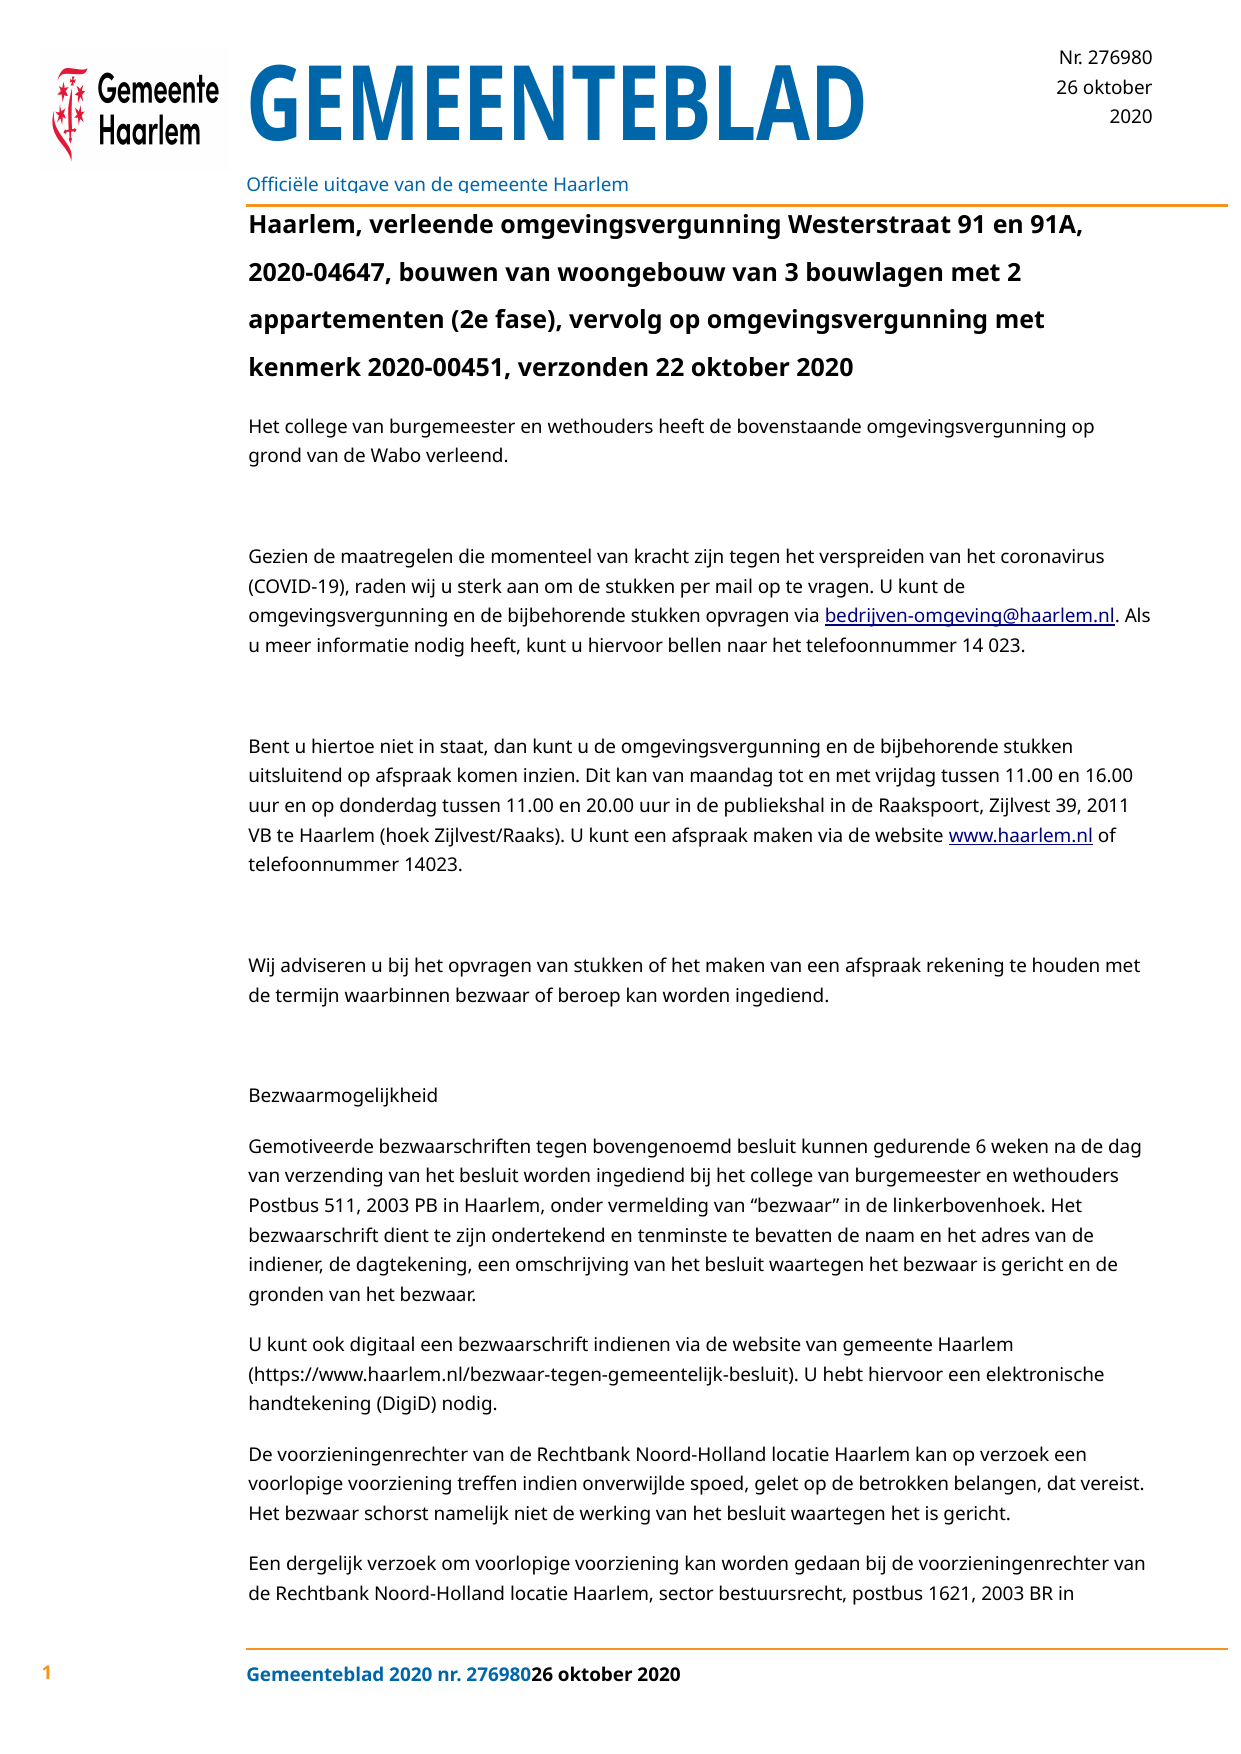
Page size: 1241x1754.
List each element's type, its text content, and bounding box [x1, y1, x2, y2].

text Bent u hiertoe niet in staat, dan kunt u de omgevingsvergunning en de bijbehorende stukken uitsluitend op afspraak komen inzien. Dit kan van maandag tot en met vrijdag tussen 11.00 en 16.00 uur en op donderdag tussen 11.00 en 20.00 uur in de publiekshal in de Raakspoort, Zijlvest 39, 2011 VB te Haarlem (hoek Zijlvest/Raaks). U kunt een afspraak maken via de website www.haarlem.nl of telefoonnummer 14023. [248, 733, 1152, 877]
text Haarlem, verleende omgevingsvergunning Westerstraat 91 en 91A, 2020-04647, bouwen van woongebouw van 3 bouwlagen met 2 appartementen (2e fase), vervolg op omgevingsvergunning met kenmerk 2020-00451, verzonden 22 oktober 2020 [248, 207, 1152, 384]
text Het college van burgemeester en wethouders heeft de bovenstaande omgevingsvergunning op grond van de Wabo verleend. [248, 413, 1152, 468]
text De voorzieningenrechter van de Rechtbank Noord-Holland locatie Haarlem kan op verzoek een voorlopige voorziening treffen indien onverwijlde spoed, gelet op de betrokken belangen, dat vereist. Het bezwaar schorst namelijk niet de werking van het besluit waartegen het is gericht. [248, 1441, 1152, 1526]
text U kunt ook digitaal een bezwaarschrift indienen via de website van gemeente Haarlem (https://www.haarlem.nl/bezwaar-tegen-gemeentelijk-besluit). U hebt hiervoor een elektronische handtekening (DigiD) nodig. [248, 1331, 1152, 1416]
picture [41, 47, 231, 172]
text Bezwaarmogelijkheid [248, 1083, 1152, 1108]
text Gezien de maatregelen die momenteel van kracht zijn tegen het verspreiden van het coronavirus (COVID-19), raden wij u sterk aan om de stukken per mail op te vragen. U kunt de omgevingsvergunning en de bijbehorende stukken opvragen via bedrijven-omgeving@haarlem.nl. Als u meer informatie nodig heeft, kunt u hiervoor bellen naar het telefoonnummer 14 023. [248, 543, 1152, 658]
text Gemotiveerde bezwaarschriften tegen bovengenoemd besluit kunnen gedurende 6 weken na de dag van verzending van het besluit worden ingediend bij het college van burgemeester en wethouders Postbus 511, 2003 PB in Haarlem, onder vermelding van “bezwaar” in de linkerbovenhoek. Het bezwaarschrift dient te zijn ondertekend en tenminste te bevatten de naam en het adres van de indiener, de dagtekening, een omschrijving van het besluit waartegen het bezwaar is gericht en de gronden van het bezwaar. [248, 1133, 1152, 1307]
text Een dergelijk verzoek om voorlopige voorziening kan worden gedaan bij de voorzieningenrechter van de Rechtbank Noord-Holland locatie Haarlem, sector bestuursrecht, postbus 1621, 2003 BR in [248, 1551, 1152, 1606]
text Wij adviseren u bij het opvragen van stukken of het maken van een afspraak rekening te houden met de termijn waarbinnen bezwaar of beroep kan worden ingediend. [248, 952, 1152, 1008]
